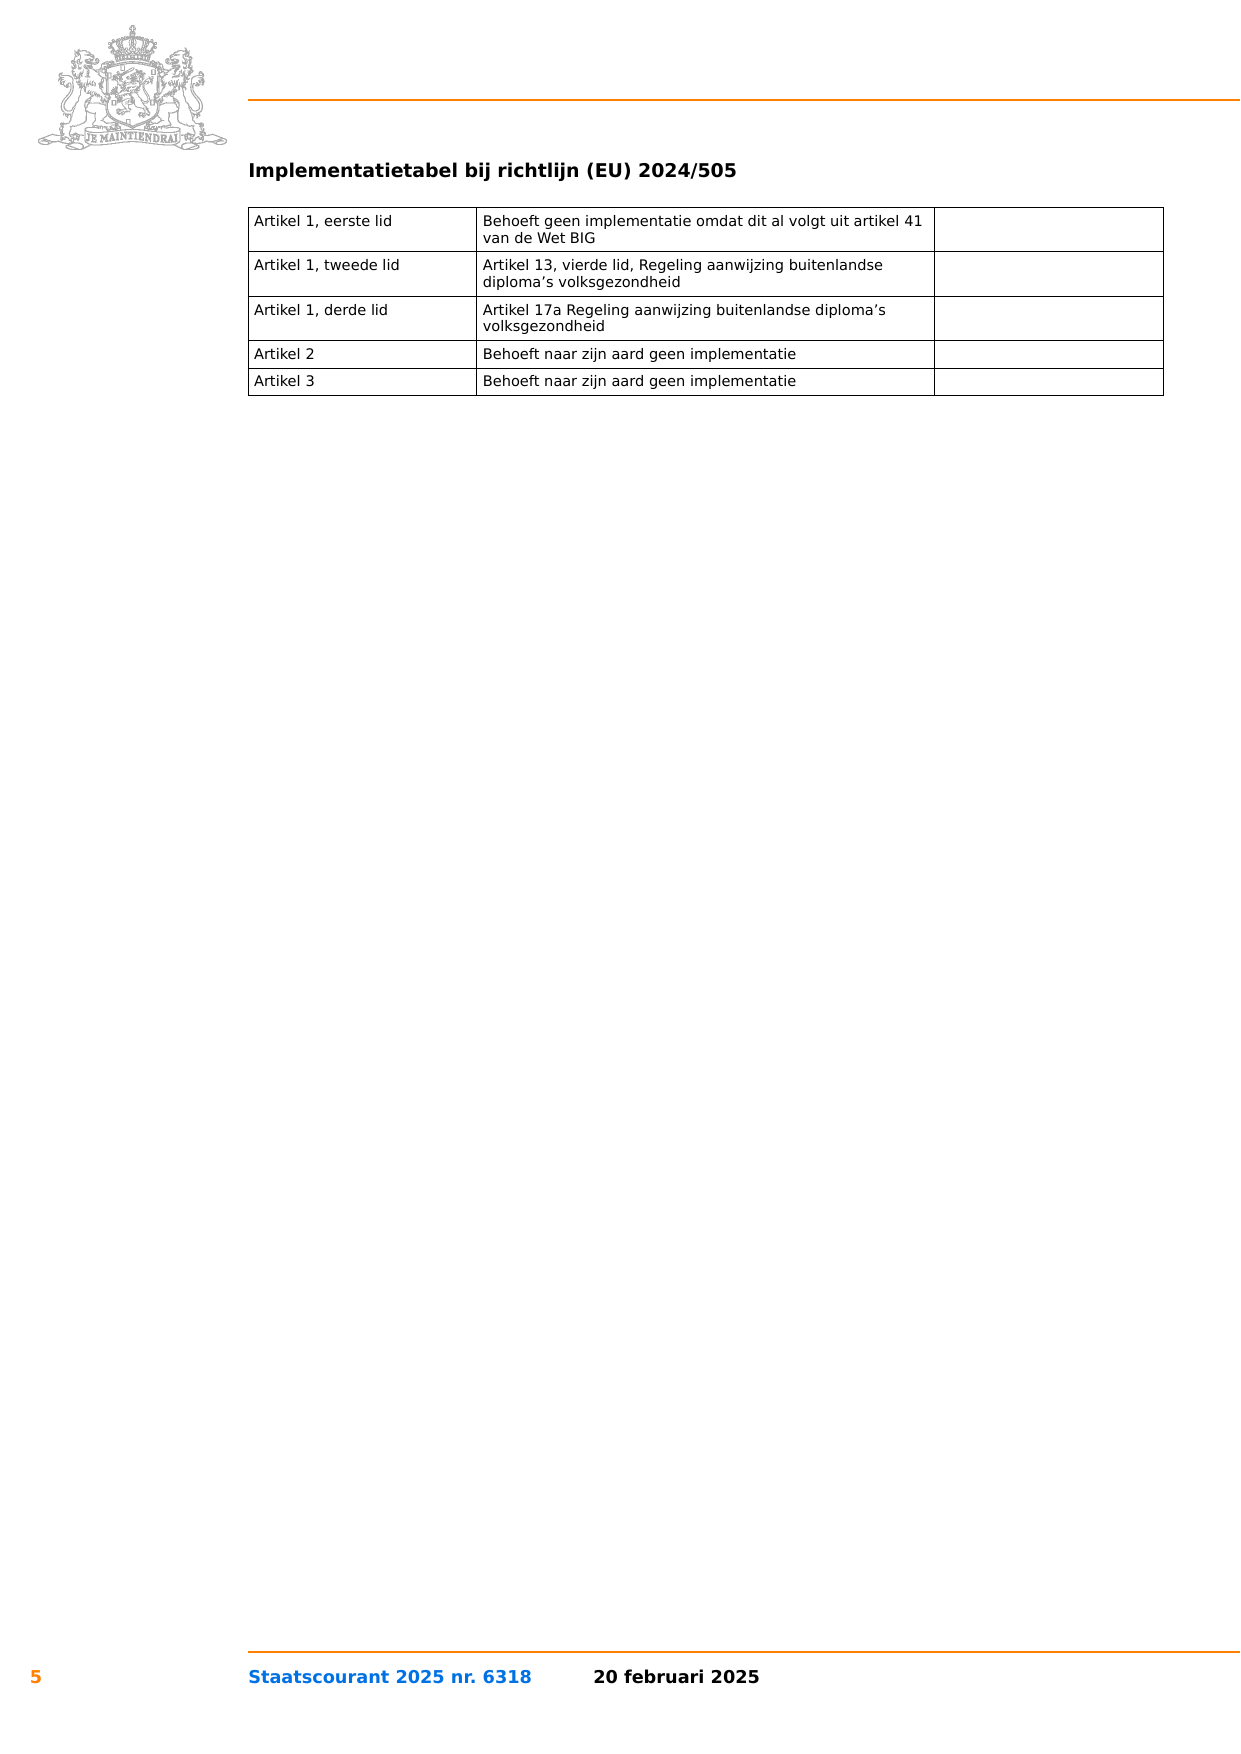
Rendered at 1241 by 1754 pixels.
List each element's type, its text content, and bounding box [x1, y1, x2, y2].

table_cell Artikel 1, tweede lid [249, 252, 476, 296]
table_cell Artikel 1, derde lid [249, 297, 476, 340]
subtitle Implementatietabel bij richtlijn (EU) 2024/505 [248, 160, 1163, 182]
table_header Artikel 1, eerste lid [249, 208, 476, 251]
table_cell [935, 297, 1163, 340]
table_cell [935, 341, 1163, 367]
table_cell Behoeft naar zijn aard geen implementatie [477, 369, 934, 395]
table_cell [935, 252, 1163, 296]
table_cell [935, 369, 1163, 395]
picture [38, 25, 227, 150]
table_header Behoeft geen implementatie omdat dit al volgt uit artikel 41 van de Wet BIG [477, 208, 934, 251]
table_cell Artikel 13, vierde lid, Regeling aanwijzing buitenlandse diploma’s volksgezondheid [477, 252, 934, 296]
table_cell Artikel 3 [249, 369, 476, 395]
table_cell Artikel 17a Regeling aanwijzing buitenlandse diploma’s volksgezondheid [477, 297, 934, 340]
table_header [935, 208, 1163, 251]
table_cell Behoeft naar zijn aard geen implementatie [477, 341, 934, 367]
table_cell Artikel 2 [249, 341, 476, 367]
